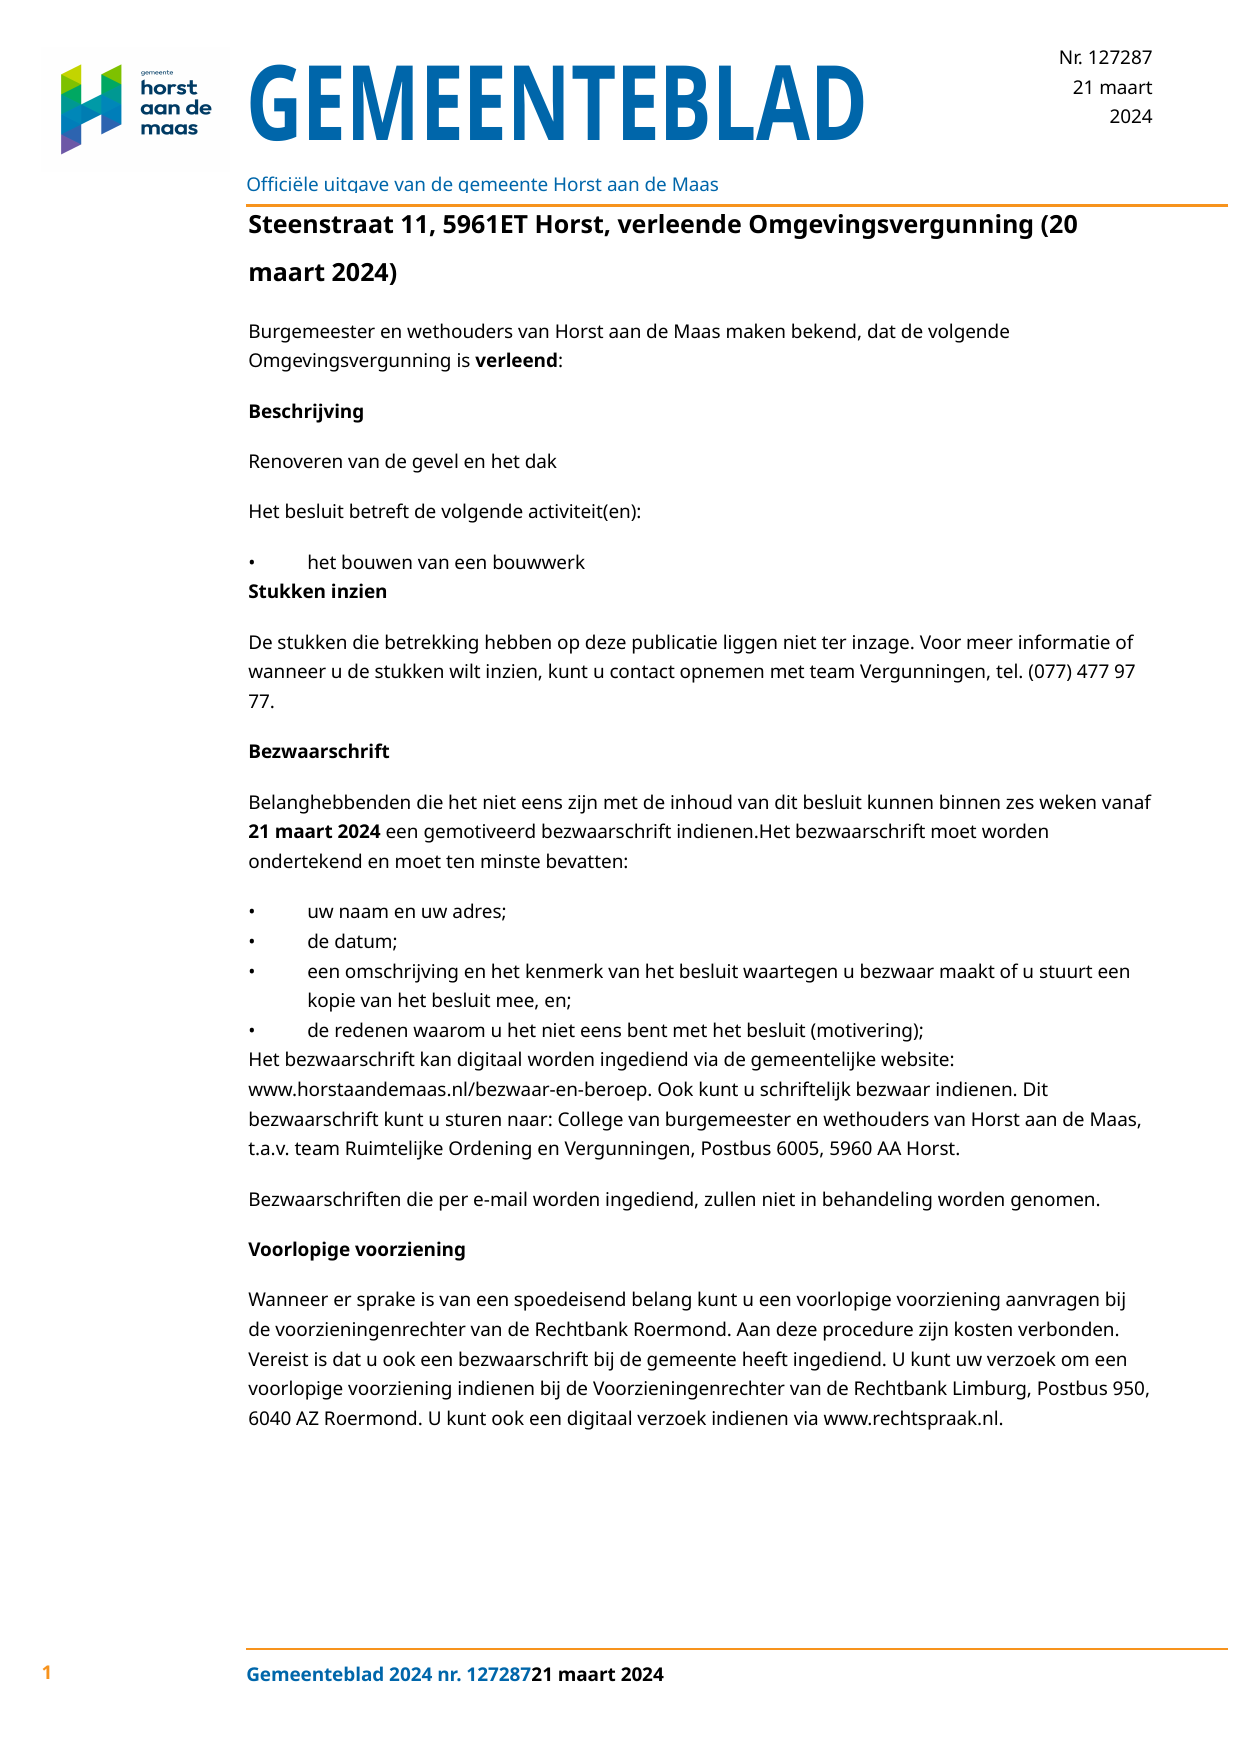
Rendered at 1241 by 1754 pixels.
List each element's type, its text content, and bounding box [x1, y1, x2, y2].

text Voorlopige voorziening [248, 1236, 1152, 1262]
text Bezwaarschriften die per e-mail worden ingediend, zullen niet in behandeling worden genomen. [248, 1186, 1152, 1212]
text Bezwaarschrift [248, 739, 1152, 764]
text Wanneer er sprake is van een spoedeisend belang kunt u een voorlopige voorziening aanvragen bij de voorzieningenrechter van de Rechtbank Roermond. Aan deze procedure zijn kosten verbonden. Vereist is dat u ook een bezwaarschrift bij de gemeente heeft ingediend. U kunt uw verzoek om een voorlopige voorziening indienen bij de Voorzieningenrechter van de Rechtbank Limburg, Postbus 950, 6040 AZ Roermond. U kunt ook een digitaal verzoek indienen via www.rechtspraak.nl. [248, 1287, 1152, 1431]
text De stukken die betrekking hebben op deze publicatie liggen niet ter inzage. Voor meer informatie of wanneer u de stukken wilt inzien, kunt u contact opnemen met team Vergunningen, tel. (077) 477 97 77. [248, 629, 1152, 714]
list een omschrijving en het kenmerk van het besluit waartegen u bezwaar maakt of u stuurt een kopie van het besluit mee, en; [248, 958, 1152, 1013]
list uw naam en uw adres; [248, 899, 1152, 924]
text Het besluit betreft de volgende activiteit(en): [248, 499, 1152, 524]
text Renoveren van de gevel en het dak [248, 448, 1152, 474]
list de datum; [248, 928, 1152, 954]
text Het bezwaarschrift kan digitaal worden ingediend via de gemeentelijke website: www.horstaandemaas.nl/bezwaar-en-beroep. Ook kunt u schriftelijk bezwaar indienen. Dit bezwaarschrift kunt u sturen naar: College van burgemeester en wethouders van Horst aan de Maas, t.a.v. team Ruimtelijke Ordening en Vergunningen, Postbus 6005, 5960 AA Horst. [248, 1047, 1152, 1161]
list de redenen waarom u het niet eens bent met het besluit (motivering); [248, 1017, 1152, 1043]
text Steenstraat 11, 5961ET Horst, verleende Omgevingsvergunning (20 maart 2024) [248, 207, 1152, 288]
text Belanghebbenden die het niet eens zijn met de inhoud van dit besluit kunnen binnen zes weken vanaf 21 maart 2024 een gemotiveerd bezwaarschrift indienen.Het bezwaarschrift moet worden ondertekend en moet ten minste bevatten: [248, 789, 1152, 874]
text Beschrijving [248, 398, 1152, 424]
picture [41, 47, 231, 172]
text Stukken inzien [248, 579, 1152, 604]
list het bouwen van een bouwwerk [248, 549, 1152, 575]
text Burgemeester en wethouders van Horst aan de Maas maken bekend, dat de volgende Omgevingsvergunning is verleend: [248, 318, 1152, 373]
